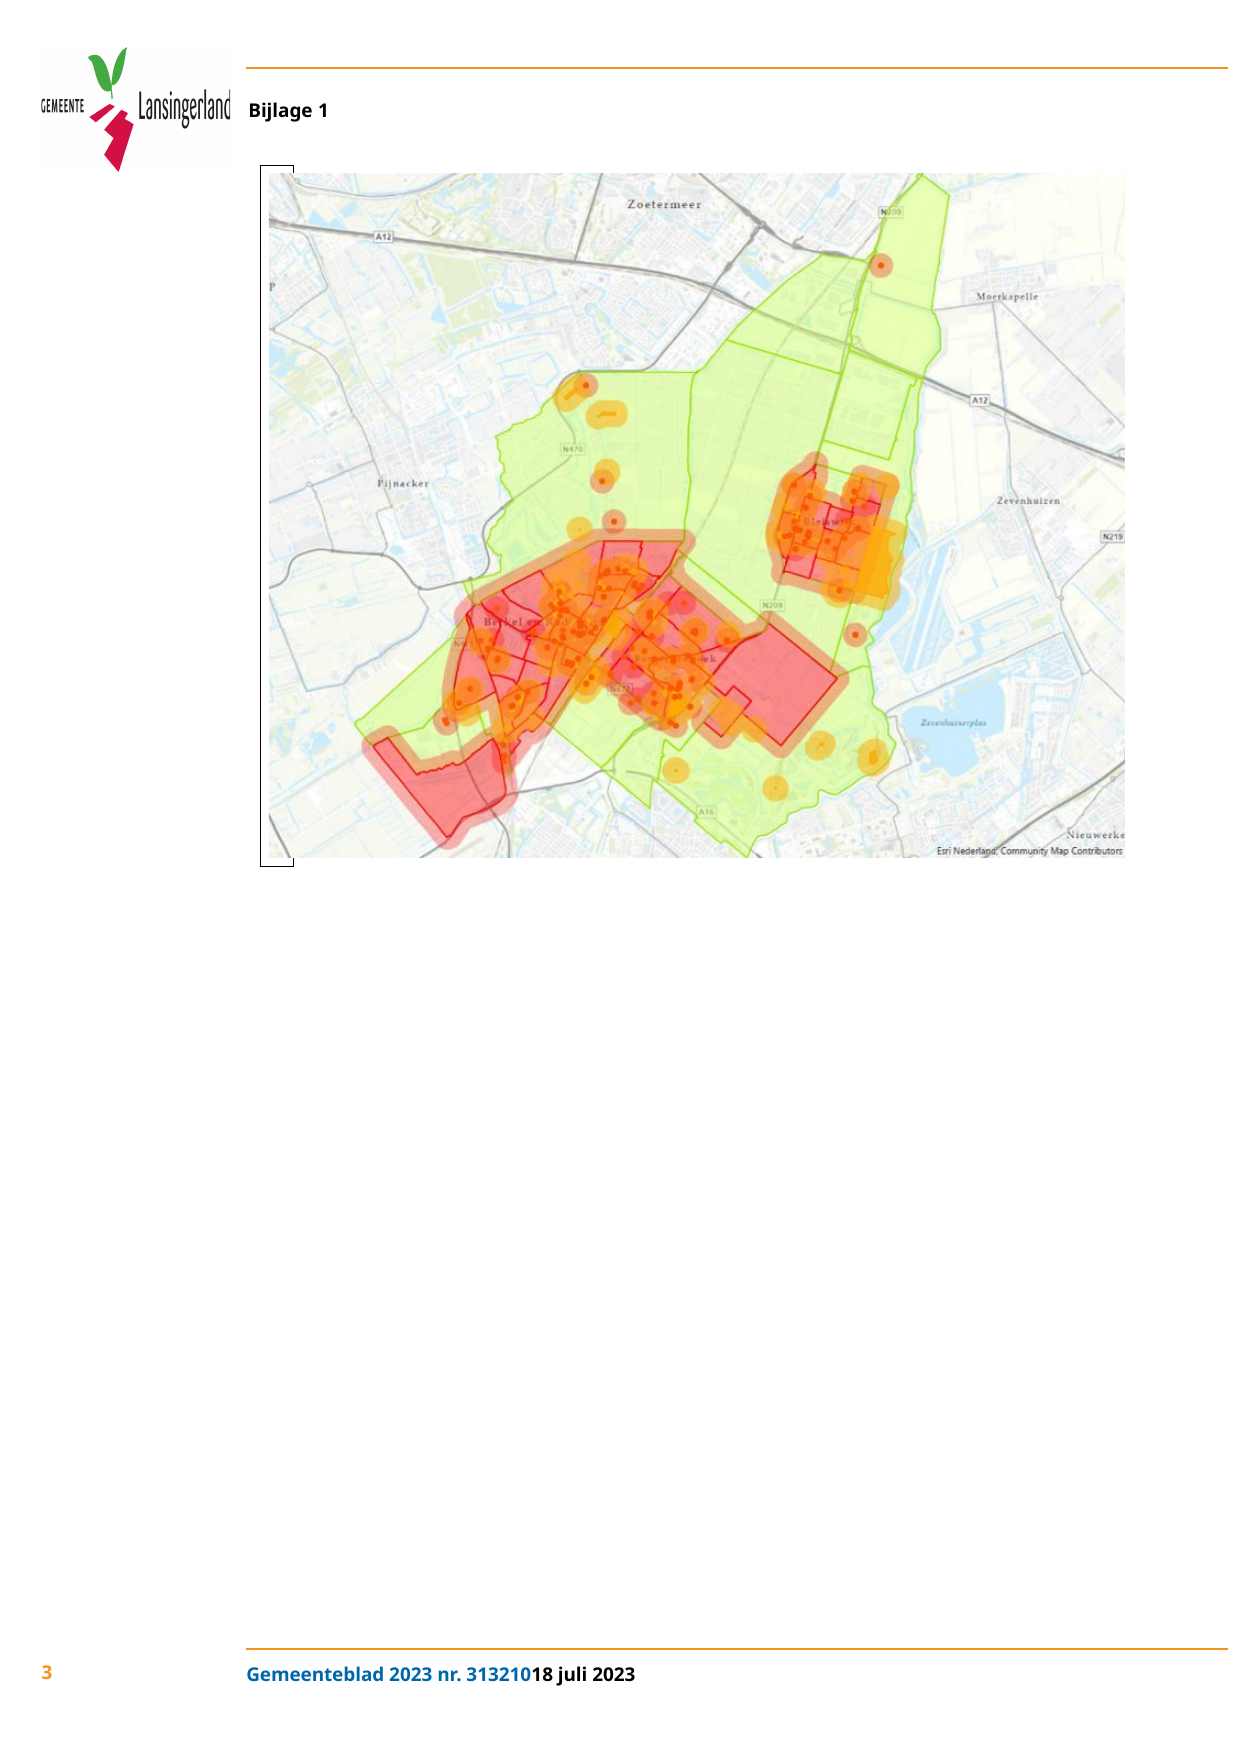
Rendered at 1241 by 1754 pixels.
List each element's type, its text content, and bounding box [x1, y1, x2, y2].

text Bijlage 1 [248, 95, 1152, 123]
picture [268, 173, 1125, 858]
picture [41, 47, 231, 172]
